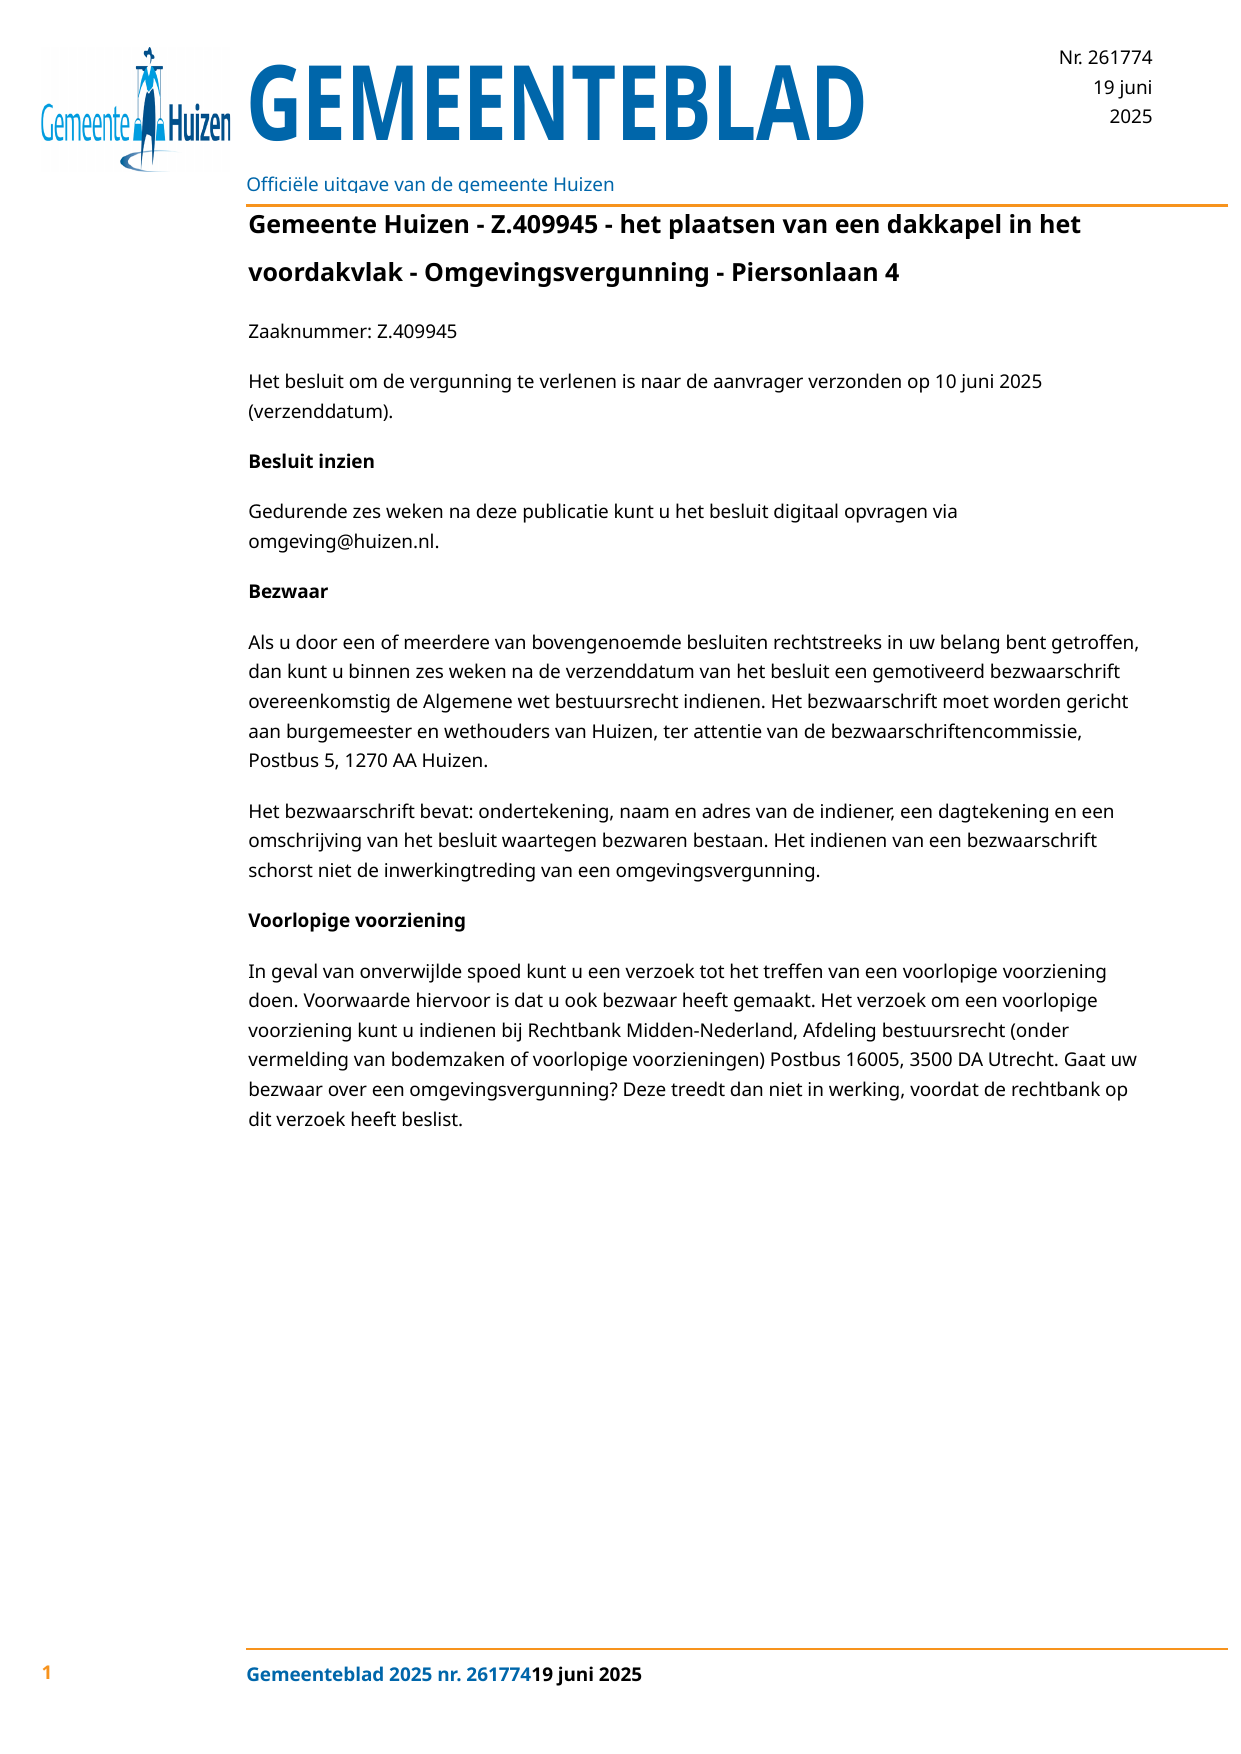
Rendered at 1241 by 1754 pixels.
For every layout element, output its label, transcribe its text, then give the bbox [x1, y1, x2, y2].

text Als u door een of meerdere van bovengenoemde besluiten rechtstreeks in uw belang bent getroffen, dan kunt u binnen zes weken na de verzenddatum van het besluit een gemotiveerd bezwaarschrift overeenkomstig de Algemene wet bestuursrecht indienen. Het bezwaarschrift moet worden gericht aan burgemeester en wethouders van Huizen, ter attentie van de bezwaarschriftencommissie, Postbus 5, 1270 AA Huizen. [248, 629, 1152, 773]
text Het bezwaarschrift bevat: ondertekening, naam en adres van de indiener, een dagtekening en een omschrijving van het besluit waartegen bezwaren bestaan. Het indienen van een bezwaarschrift schorst niet de inwerkingtreding van een omgevingsvergunning. [248, 798, 1152, 883]
text Voorlopige voorziening [248, 907, 1152, 933]
text In geval van onverwijlde spoed kunt u een verzoek tot het treffen van een voorlopige voorziening doen. Voorwaarde hiervoor is dat u ook bezwaar heeft gemaakt. Het verzoek om een voorlopige voorziening kunt u indienen bij Rechtbank Midden-Nederland, Afdeling bestuursrecht (onder vermelding van bodemzaken of voorlopige voorzieningen) Postbus 16005, 3500 DA Utrecht. Gaat uw bezwaar over een omgevingsvergunning? Deze treedt dan niet in werking, voordat de rechtbank op dit verzoek heeft beslist. [248, 958, 1152, 1132]
text Bezwaar [248, 579, 1152, 604]
picture [41, 47, 231, 172]
text Zaaknummer: Z.409945 [248, 318, 1152, 344]
text Besluit inzien [248, 448, 1152, 474]
text Gemeente Huizen - Z.409945 - het plaatsen van een dakkapel in het voordakvlak - Omgevingsvergunning - Piersonlaan 4 [248, 207, 1152, 288]
text Het besluit om de vergunning te verlenen is naar de aanvrager verzonden op 10 juni 2025 (verzenddatum). [248, 368, 1152, 424]
text Gedurende zes weken na deze publicatie kunt u het besluit digitaal opvragen via omgeving@huizen.nl. [248, 499, 1152, 554]
